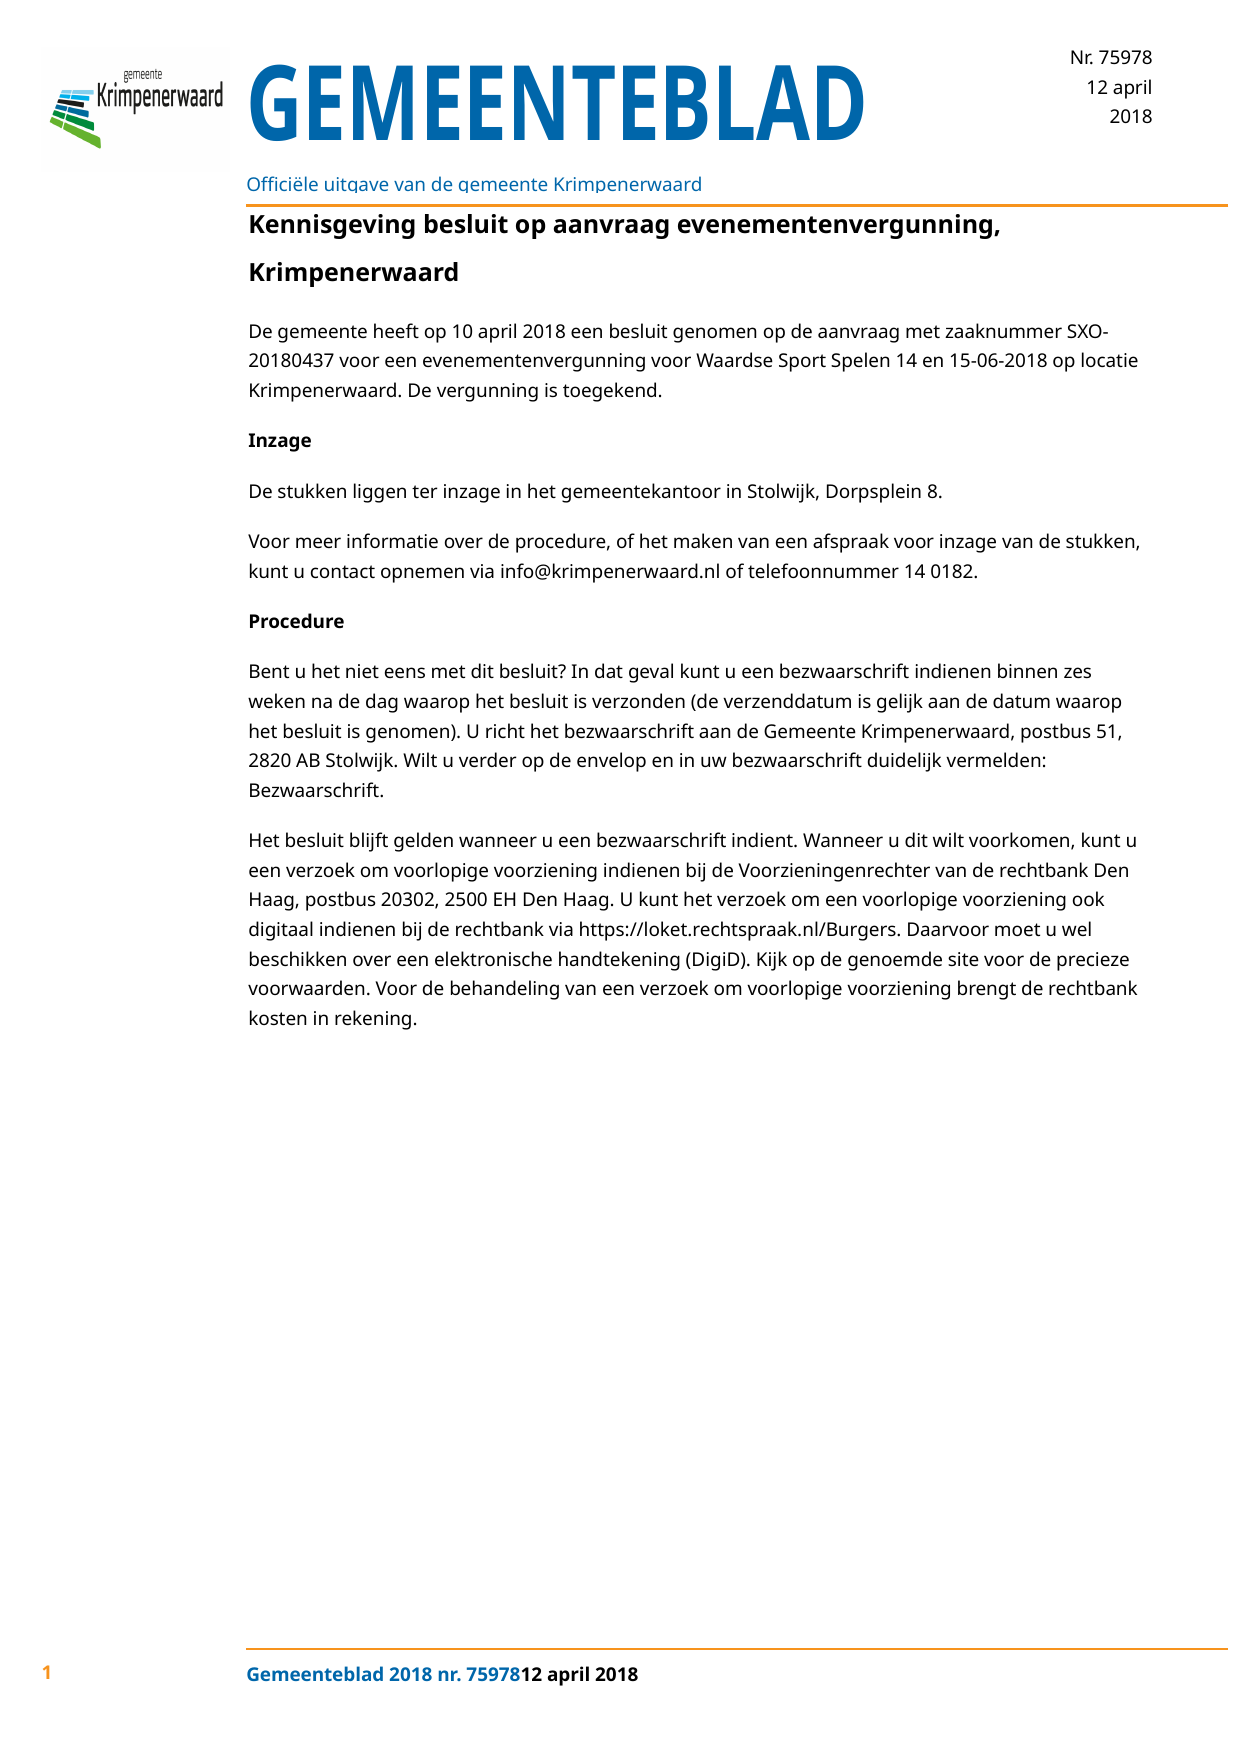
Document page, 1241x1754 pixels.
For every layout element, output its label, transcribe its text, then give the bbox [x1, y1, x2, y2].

text Het besluit blijft gelden wanneer u een bezwaarschrift indient. Wanneer u dit wilt voorkomen, kunt u een verzoek om voorlopige voorziening indienen bij de Voorzieningenrechter van de rechtbank Den Haag, postbus 20302, 2500 EH Den Haag. U kunt het verzoek om een voorlopige voorziening ook digitaal indienen bij de rechtbank via https://loket.rechtspraak.nl/Burgers. Daarvoor moet u wel beschikken over een elektronische handtekening (DigiD). Kijk op de genoemde site voor de precieze voorwaarden. Voor de behandeling van een verzoek om voorlopige voorziening brengt de rechtbank kosten in rekening. [248, 827, 1152, 1031]
text Kennisgeving besluit op aanvraag evenementenvergunning, Krimpenerwaard [248, 207, 1152, 288]
text Inzage [248, 427, 1152, 453]
text Voor meer informatie over de procedure, of het maken van een afspraak voor inzage van de stukken, kunt u contact opnemen via info@krimpenerwaard.nl of telefoonnummer 14 0182. [248, 528, 1152, 584]
text De gemeente heeft op 10 april 2018 een besluit genomen op de aanvraag met zaaknummer SXO-20180437 voor een evenementenvergunning voor Waardse Sport Spelen 14 en 15-06-2018 op locatie Krimpenerwaard. De vergunning is toegekend. [248, 318, 1152, 403]
text De stukken liggen ter inzage in het gemeentekantoor in Stolwijk, Dorpsplein 8. [248, 478, 1152, 504]
picture [41, 47, 231, 172]
text Bent u het niet eens met dit besluit? In dat geval kunt u een bezwaarschrift indienen binnen zes weken na de dag waarop het besluit is verzonden (de verzenddatum is gelijk aan de datum waarop het besluit is genomen). U richt het bezwaarschrift aan de Gemeente Krimpenerwaard, postbus 51, 2820 AB Stolwijk. Wilt u verder op de envelop en in uw bezwaarschrift duidelijk vermelden: Bezwaarschrift. [248, 659, 1152, 803]
text Procedure [248, 608, 1152, 634]
